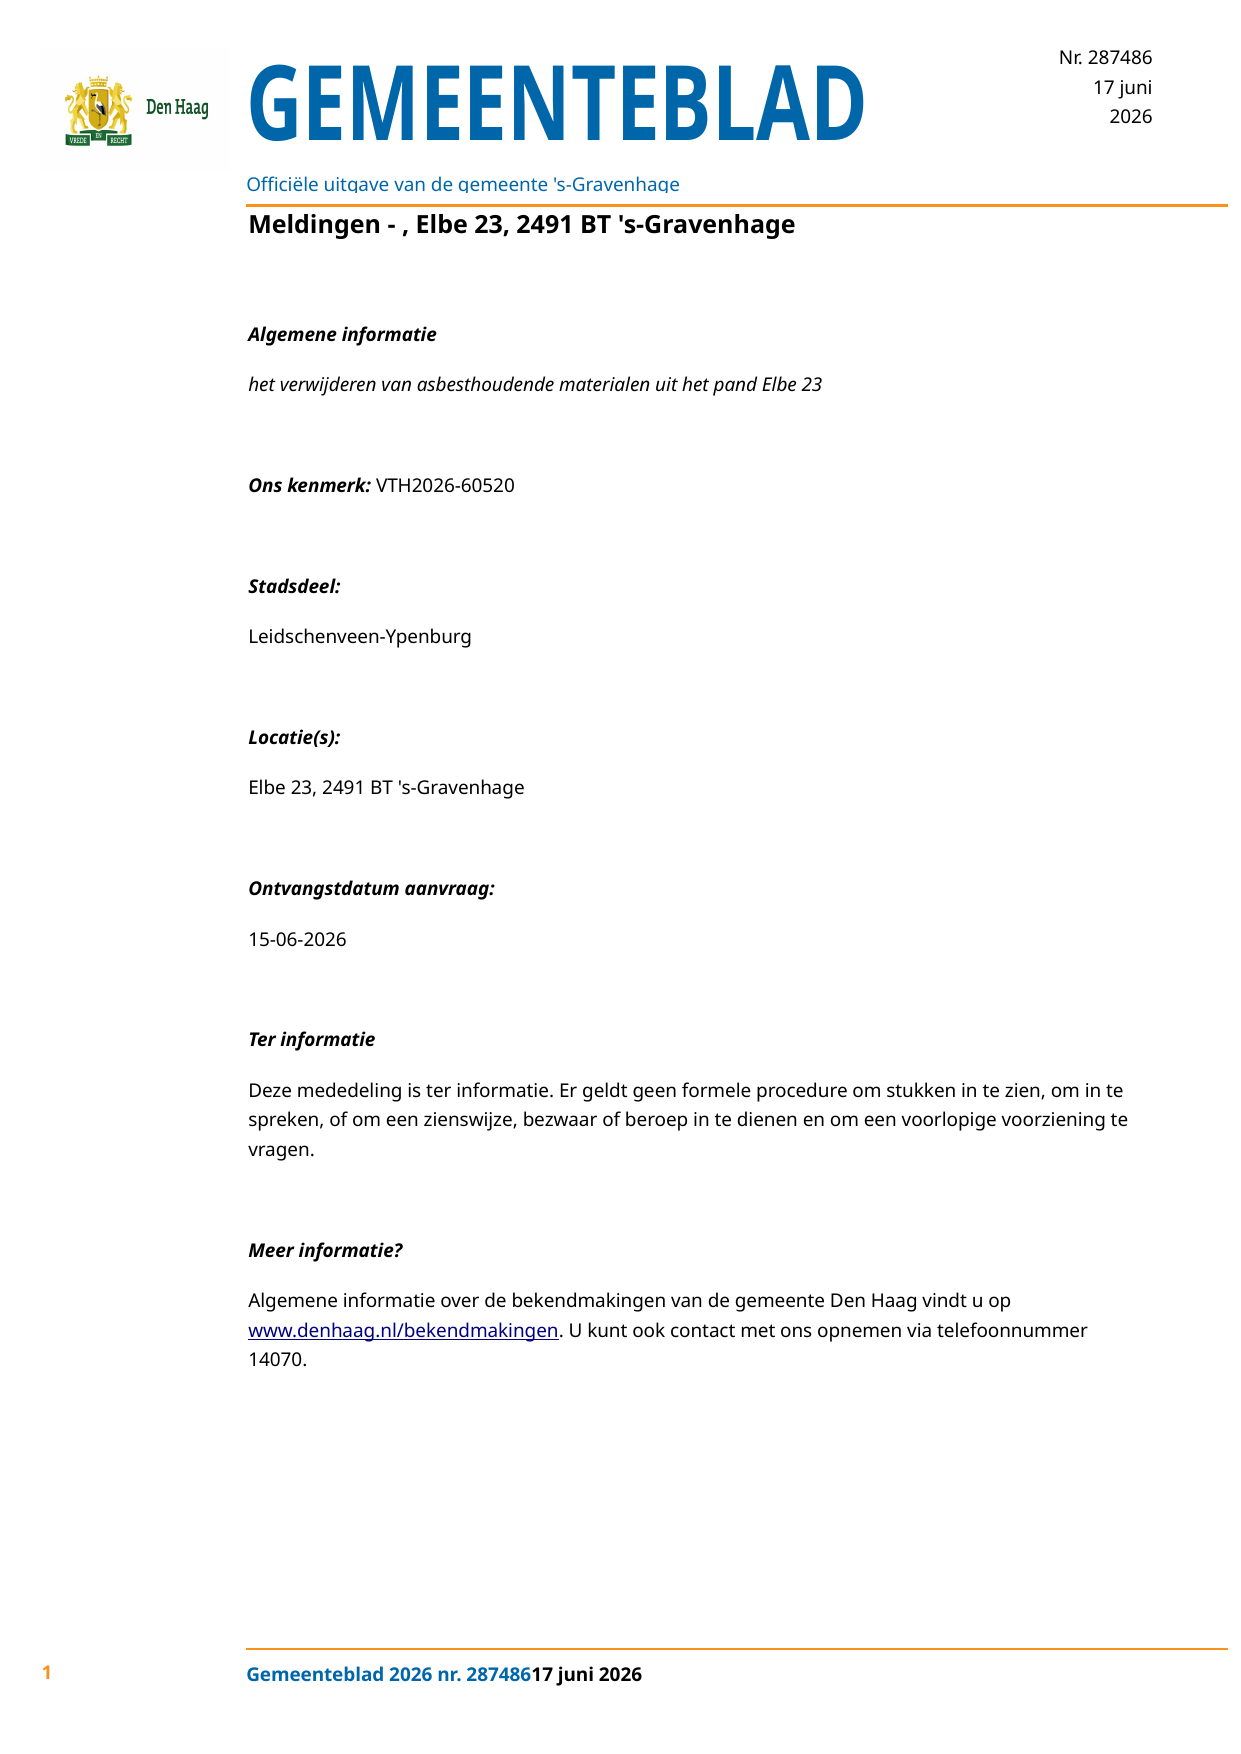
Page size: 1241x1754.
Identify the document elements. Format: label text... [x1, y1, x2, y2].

text Elbe 23, 2491 BT 's-Gravenhage [248, 774, 1152, 800]
text Deze mededeling is ter informatie. Er geldt geen formele procedure om stukken in te zien, om in te spreken, of om een zienswijze, bezwaar of beroep in te dienen en om een voorlopige voorziening te vragen. [248, 1077, 1152, 1162]
text Ontvangstdatum aanvraag: [248, 875, 1152, 901]
text Meer informatie? [248, 1237, 1152, 1263]
text Ons kenmerk: VTH2026-60520 [248, 472, 1152, 498]
text Leidschenveen-Ypenburg [248, 623, 1152, 649]
text 15-06-2026 [248, 926, 1152, 951]
text Ter informatie [248, 1027, 1152, 1052]
text Algemene informatie [248, 321, 1152, 346]
text Locatie(s): [248, 724, 1152, 750]
text Stadsdeel: [248, 573, 1152, 598]
text het verwijderen van asbesthoudende materialen uit het pand Elbe 23 [248, 371, 1152, 397]
text Meldingen - , Elbe 23, 2491 BT 's-Gravenhage [248, 207, 1152, 241]
text Algemene informatie over de bekendmakingen van de gemeente Den Haag vindt u op www.denhaag.nl/bekendmakingen. U kunt ook contact met ons opnemen via telefoonnummer 14070. [248, 1287, 1152, 1372]
picture [41, 47, 231, 172]
